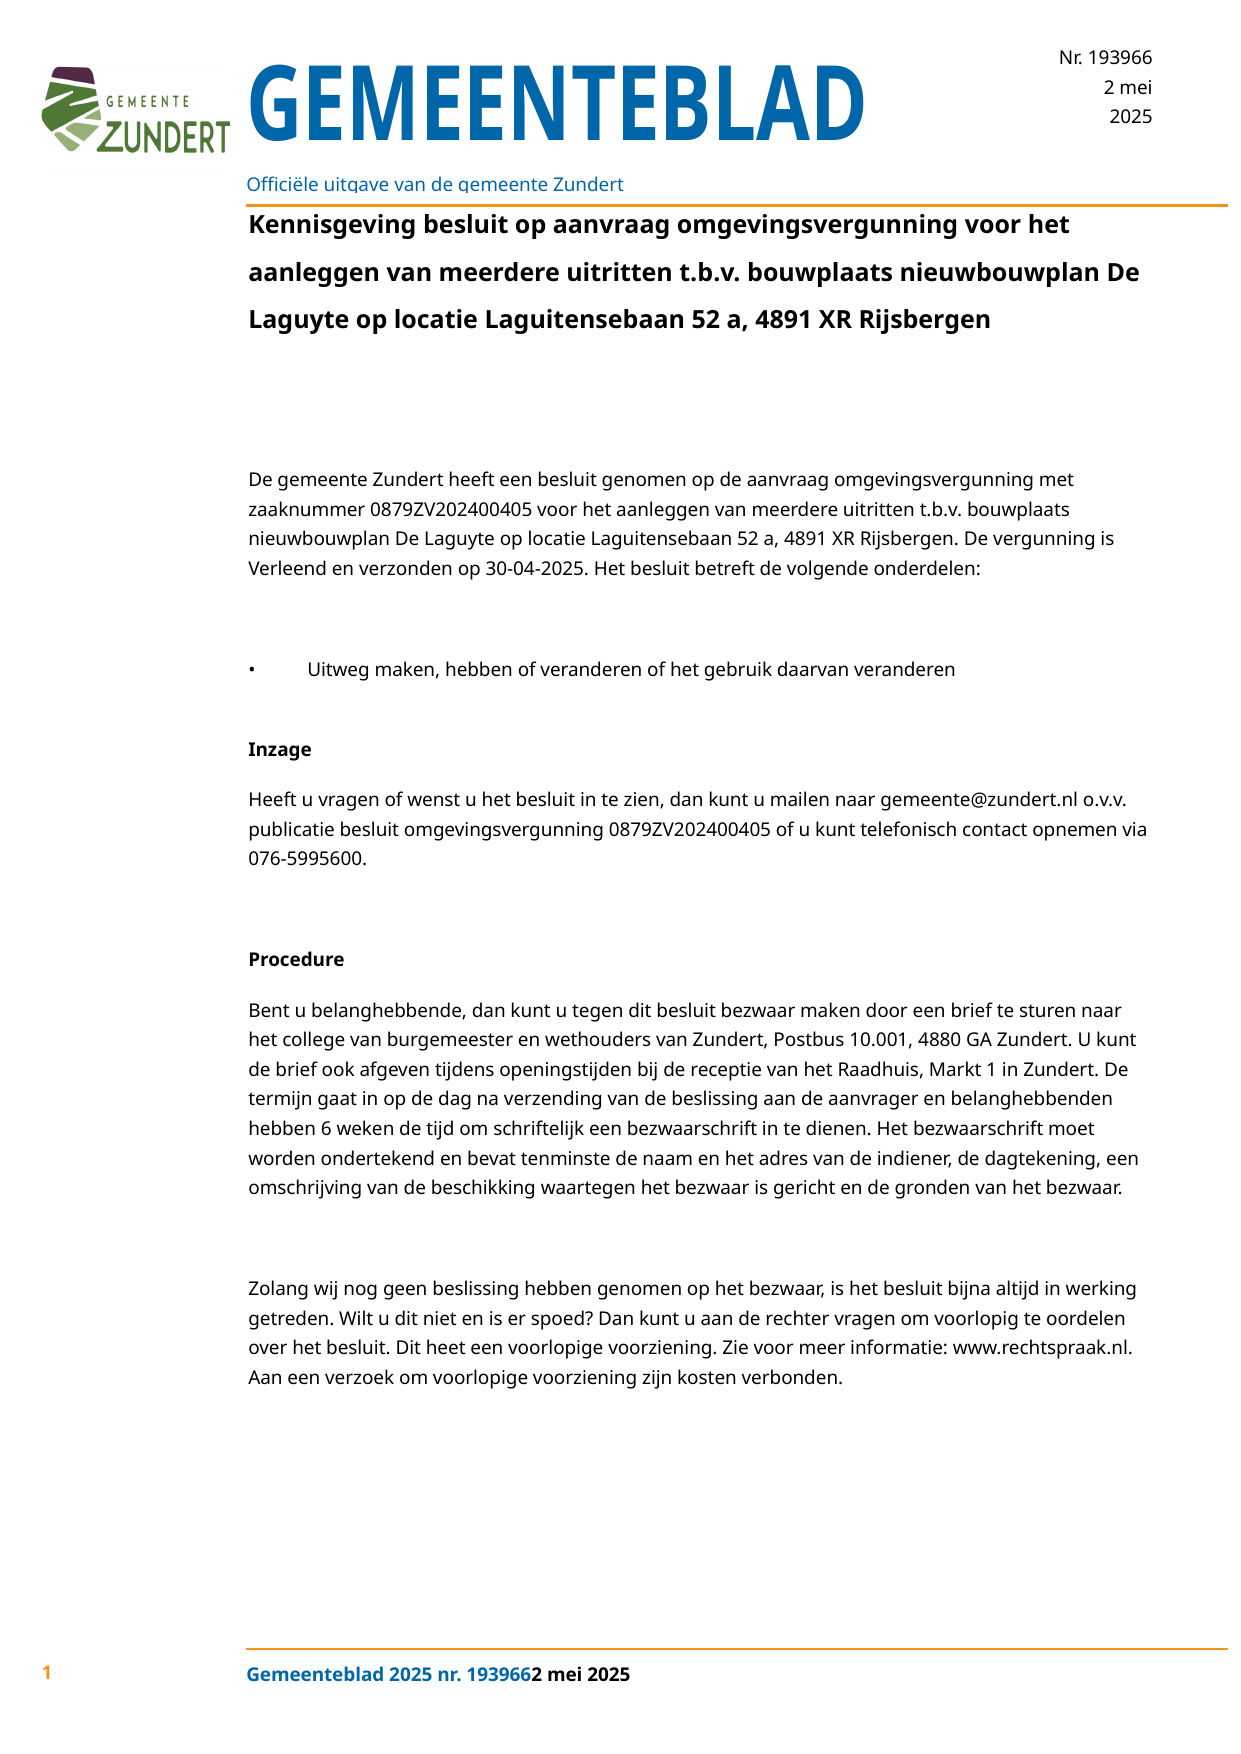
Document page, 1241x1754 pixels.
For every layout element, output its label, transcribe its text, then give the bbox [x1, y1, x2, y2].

text Kennisgeving besluit op aanvraag omgevingsvergunning voor het aanleggen van meerdere uitritten t.b.v. bouwplaats nieuwbouwplan De Laguyte op locatie Laguitensebaan 52 a, 4891 XR Rijsbergen [248, 207, 1152, 336]
text Inzage [248, 736, 1152, 762]
text De gemeente Zundert heeft een besluit genomen op de aanvraag omgevingsvergunning met zaaknummer 0879ZV202400405 voor het aanleggen van meerdere uitritten t.b.v. bouwplaats nieuwbouwplan De Laguyte op locatie Laguitensebaan 52 a, 4891 XR Rijsbergen. De vergunning is Verleend en verzonden op 30-04-2025. Het besluit betreft de volgende onderdelen: [248, 466, 1152, 581]
text Bent u belanghebbende, dan kunt u tegen dit besluit bezwaar maken door een brief te sturen naar het college van burgemeester en wethouders van Zundert, Postbus 10.001, 4880 GA Zundert. U kunt de brief ook afgeven tijdens openingstijden bij de receptie van het Raadhuis, Markt 1 in Zundert. De termijn gaat in op de dag na verzending van de beslissing aan de aanvrager en belanghebbenden hebben 6 weken de tijd om schriftelijk een bezwaarschrift in te dienen. Het bezwaarschrift moet worden ondertekend en bevat tenminste de naam en het adres van de indiener, de dagtekening, een omschrijving van de beschikking waartegen het bezwaar is gericht en de gronden van het bezwaar. [248, 997, 1152, 1200]
text Zolang wij nog geen beslissing hebben genomen op het bezwaar, is het besluit bijna altijd in werking getreden. Wilt u dit niet en is er spoed? Dan kunt u aan de rechter vragen om voorlopig te oordelen over het besluit. Dit heet een voorlopige voorziening. Zie voor meer informatie: www.rechtspraak.nl. Aan een verzoek om voorlopige voorziening zijn kosten verbonden. [248, 1275, 1152, 1389]
text Procedure [248, 946, 1152, 972]
text Heeft u vragen of wenst u het besluit in te zien, dan kunt u mailen naar gemeente@zundert.nl o.v.v. publicatie besluit omgevingsvergunning 0879ZV202400405 of u kunt telefonisch contact opnemen via 076-5995600. [248, 786, 1152, 871]
list Uitweg maken, hebben of veranderen of het gebruik daarvan veranderen [248, 656, 1152, 682]
picture [41, 47, 231, 172]
